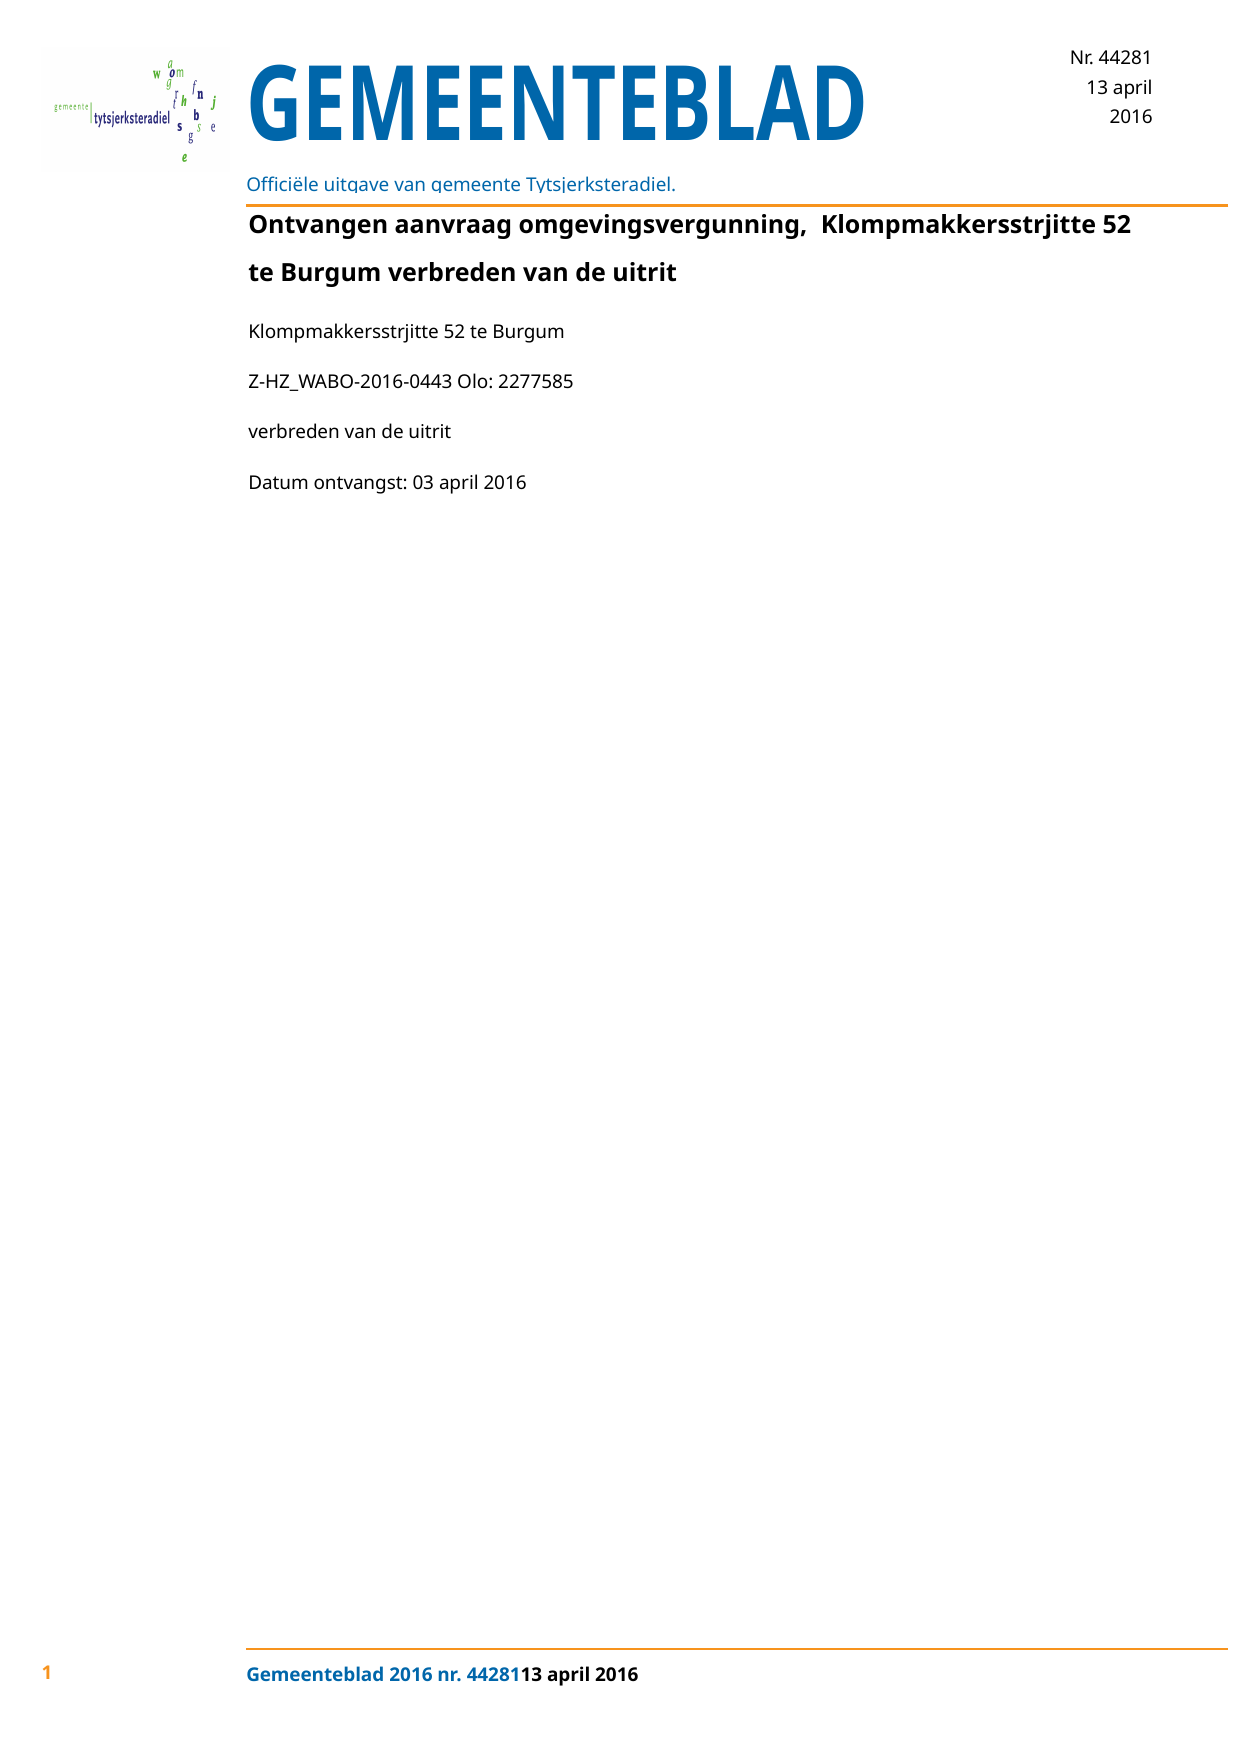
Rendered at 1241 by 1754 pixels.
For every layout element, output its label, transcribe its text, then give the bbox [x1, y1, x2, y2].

text Klompmakkersstrjitte 52 te Burgum [248, 318, 1152, 344]
text Z-HZ_WABO-2016-0443 Olo: 2277585 [248, 368, 1152, 394]
text verbreden van de uitrit [248, 419, 1152, 444]
text Datum ontvangst: 03 april 2016 [248, 469, 1152, 495]
text Ontvangen aanvraag omgevingsvergunning, Klompmakkersstrjitte 52 te Burgum verbreden van de uitrit [248, 207, 1152, 288]
picture [41, 47, 231, 172]
